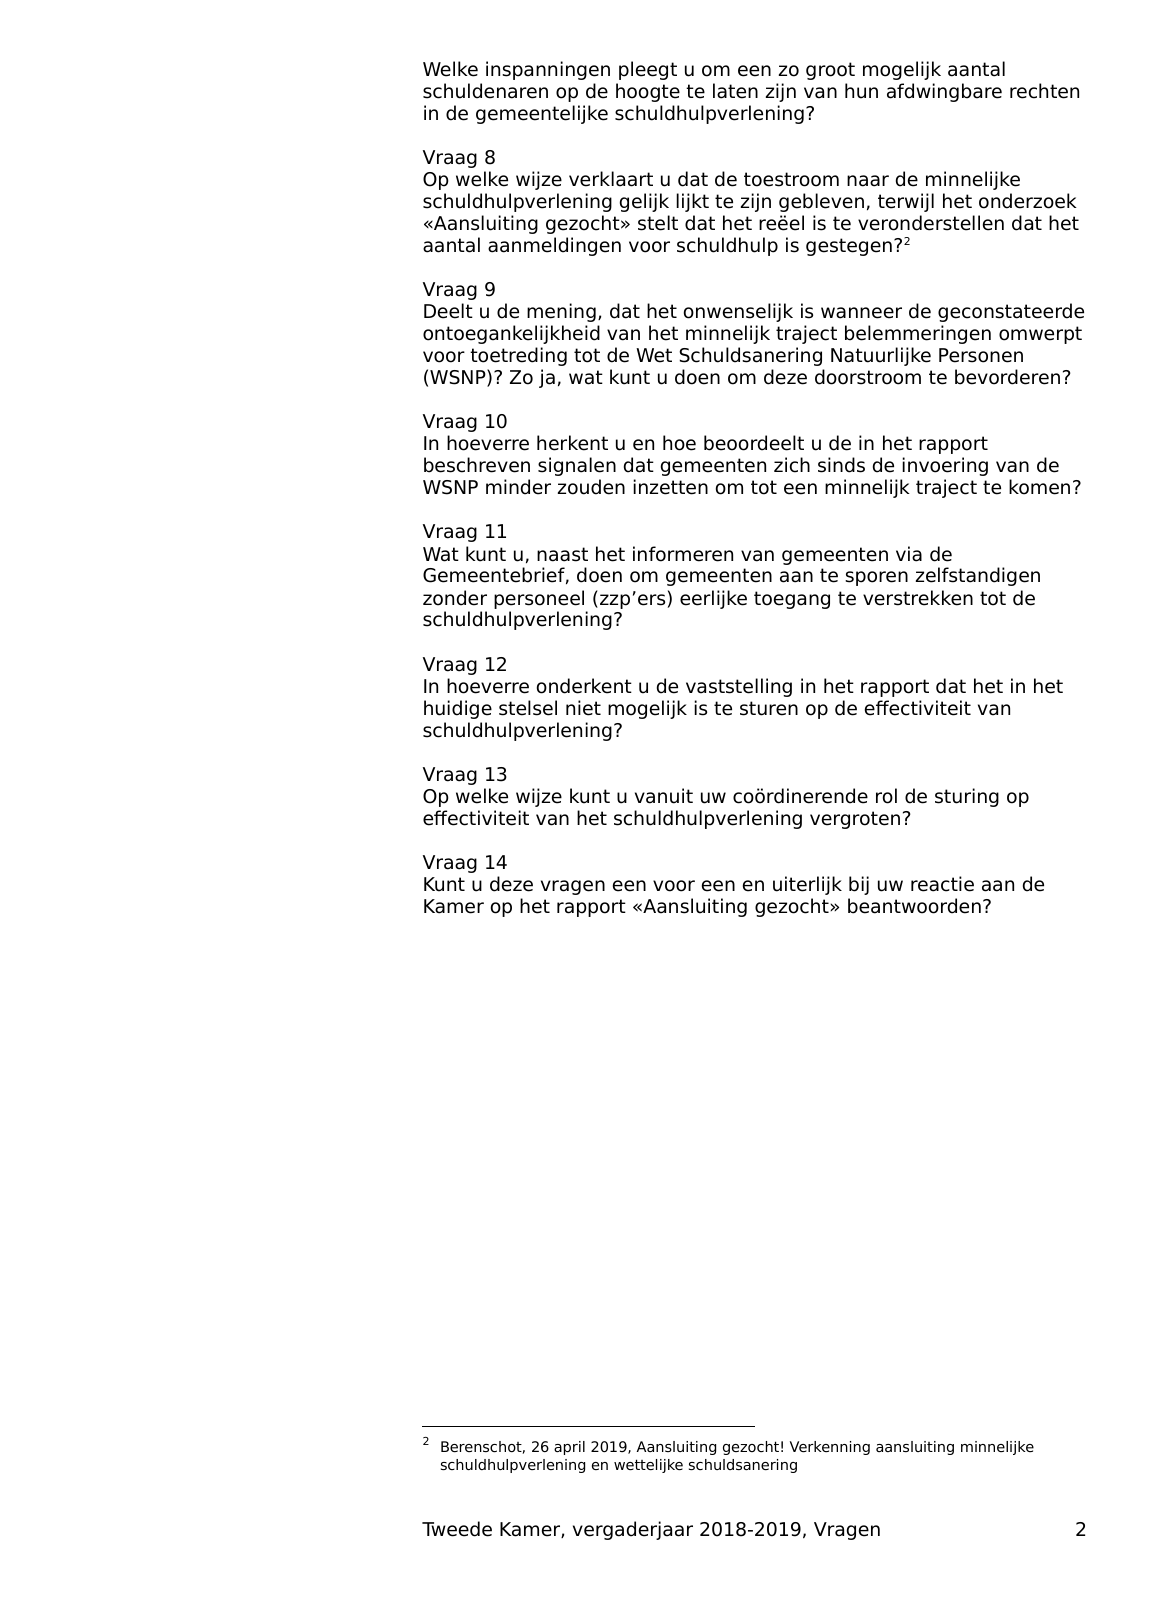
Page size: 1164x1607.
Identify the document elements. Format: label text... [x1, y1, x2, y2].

text Vraag 8 [422, 147, 1087, 169]
text Welke inspanningen pleegt u om een zo groot mogelijk aantal schuldenaren op de hoogte te laten zijn van hun afdwingbare rechten in de gemeentelijke schuldhulpverlening? [422, 59, 1087, 125]
text Vraag 9 [422, 279, 1087, 301]
text Berenschot, 26 april 2019, Aansluiting gezocht! Verkenning aansluiting minnelijke schuldhulpverlening en wettelijke schuldsanering [422, 1435, 1087, 1474]
text Op welke wijze verklaart u dat de toestroom naar de minnelijke schuldhulpverlening gelijk lijkt te zijn gebleven, terwijl het onderzoek «Aansluiting gezocht» stelt dat het reëel is te veronderstellen dat het aantal aanmeldingen voor schuldhulp is gestegen? [422, 169, 1087, 257]
text Vraag 11 [422, 521, 1087, 543]
text Kunt u deze vragen een voor een en uiterlijk bij uw reactie aan de Kamer op het rapport «Aansluiting gezocht» beantwoorden? [422, 874, 1087, 918]
text Op welke wijze kunt u vanuit uw coördinerende rol de sturing op effectiviteit van het schuldhulpverlening vergroten? [422, 786, 1087, 829]
text Vraag 13 [422, 764, 1087, 786]
text Vraag 10 [422, 411, 1087, 433]
text Vraag 12 [422, 653, 1087, 676]
text In hoeverre herkent u en hoe beoordeelt u de in het rapport beschreven signalen dat gemeenten zich sinds de invoering van de WSNP minder zouden inzetten om tot een minnelijk traject te komen? [422, 433, 1087, 499]
text In hoeverre onderkent u de vaststelling in het rapport dat het in het huidige stelsel niet mogelijk is te sturen op de effectiviteit van schuldhulpverlening? [422, 676, 1087, 741]
text Wat kunt u, naast het informeren van gemeenten via de Gemeentebrief, doen om gemeenten aan te sporen zelfstandigen zonder personeel (zzp’ers) eerlijke toegang te verstrekken tot de schuldhulpverlening? [422, 543, 1087, 631]
text Vraag 14 [422, 852, 1087, 874]
text Deelt u de mening, dat het onwenselijk is wanneer de geconstateerde ontoegankelijkheid van het minnelijk traject belemmeringen omwerpt voor toetreding tot de Wet Schuldsanering Natuurlijke Personen (WSNP)? Zo ja, wat kunt u doen om deze doorstroom te bevorderen? [422, 301, 1087, 389]
